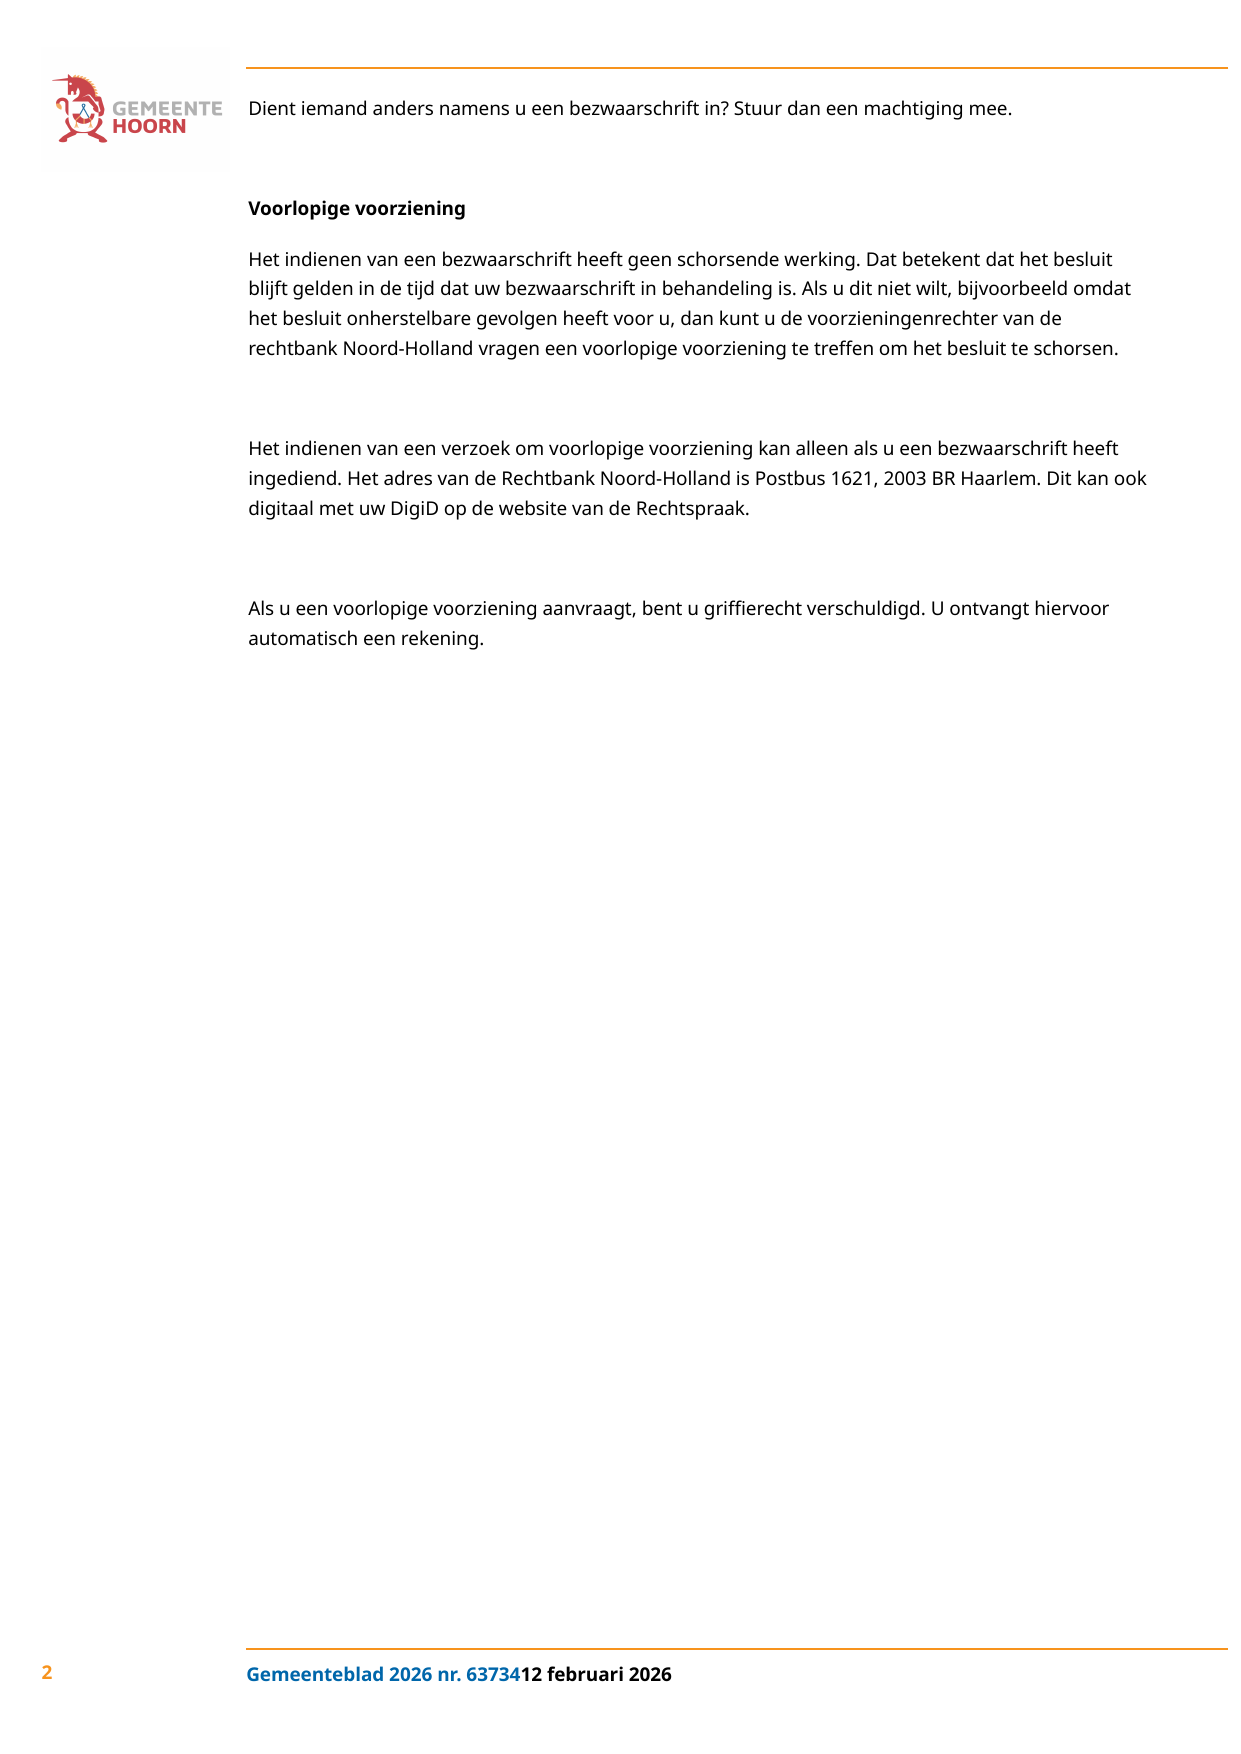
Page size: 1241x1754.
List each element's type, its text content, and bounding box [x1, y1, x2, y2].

text Voorlopige voorziening [248, 196, 1152, 221]
text Als u een voorlopige voorziening aanvraagt, bent u griffierecht verschuldigd. U ontvangt hiervoor automatisch een rekening. [248, 596, 1152, 651]
text Het indienen van een verzoek om voorlopige voorziening kan alleen als u een bezwaarschrift heeft ingediend. Het adres van de Rechtbank Noord-Holland is Postbus 1621, 2003 BR Haarlem. Dit kan ook digitaal met uw DigiD op de website van de Rechtspraak. [248, 436, 1152, 521]
picture [41, 47, 231, 172]
text Dient iemand anders namens u een bezwaarschrift in? Stuur dan een machtiging mee. [248, 95, 1152, 121]
text Het indienen van een bezwaarschrift heeft geen schorsende werking. Dat betekent dat het besluit blijft gelden in de tijd dat uw bezwaarschrift in behandeling is. Als u dit niet wilt, bijvoorbeeld omdat het besluit onherstelbare gevolgen heeft voor u, dan kunt u de voorzieningenrechter van de rechtbank Noord-Holland vragen een voorlopige voorziening te treffen om het besluit te schorsen. [248, 246, 1152, 361]
